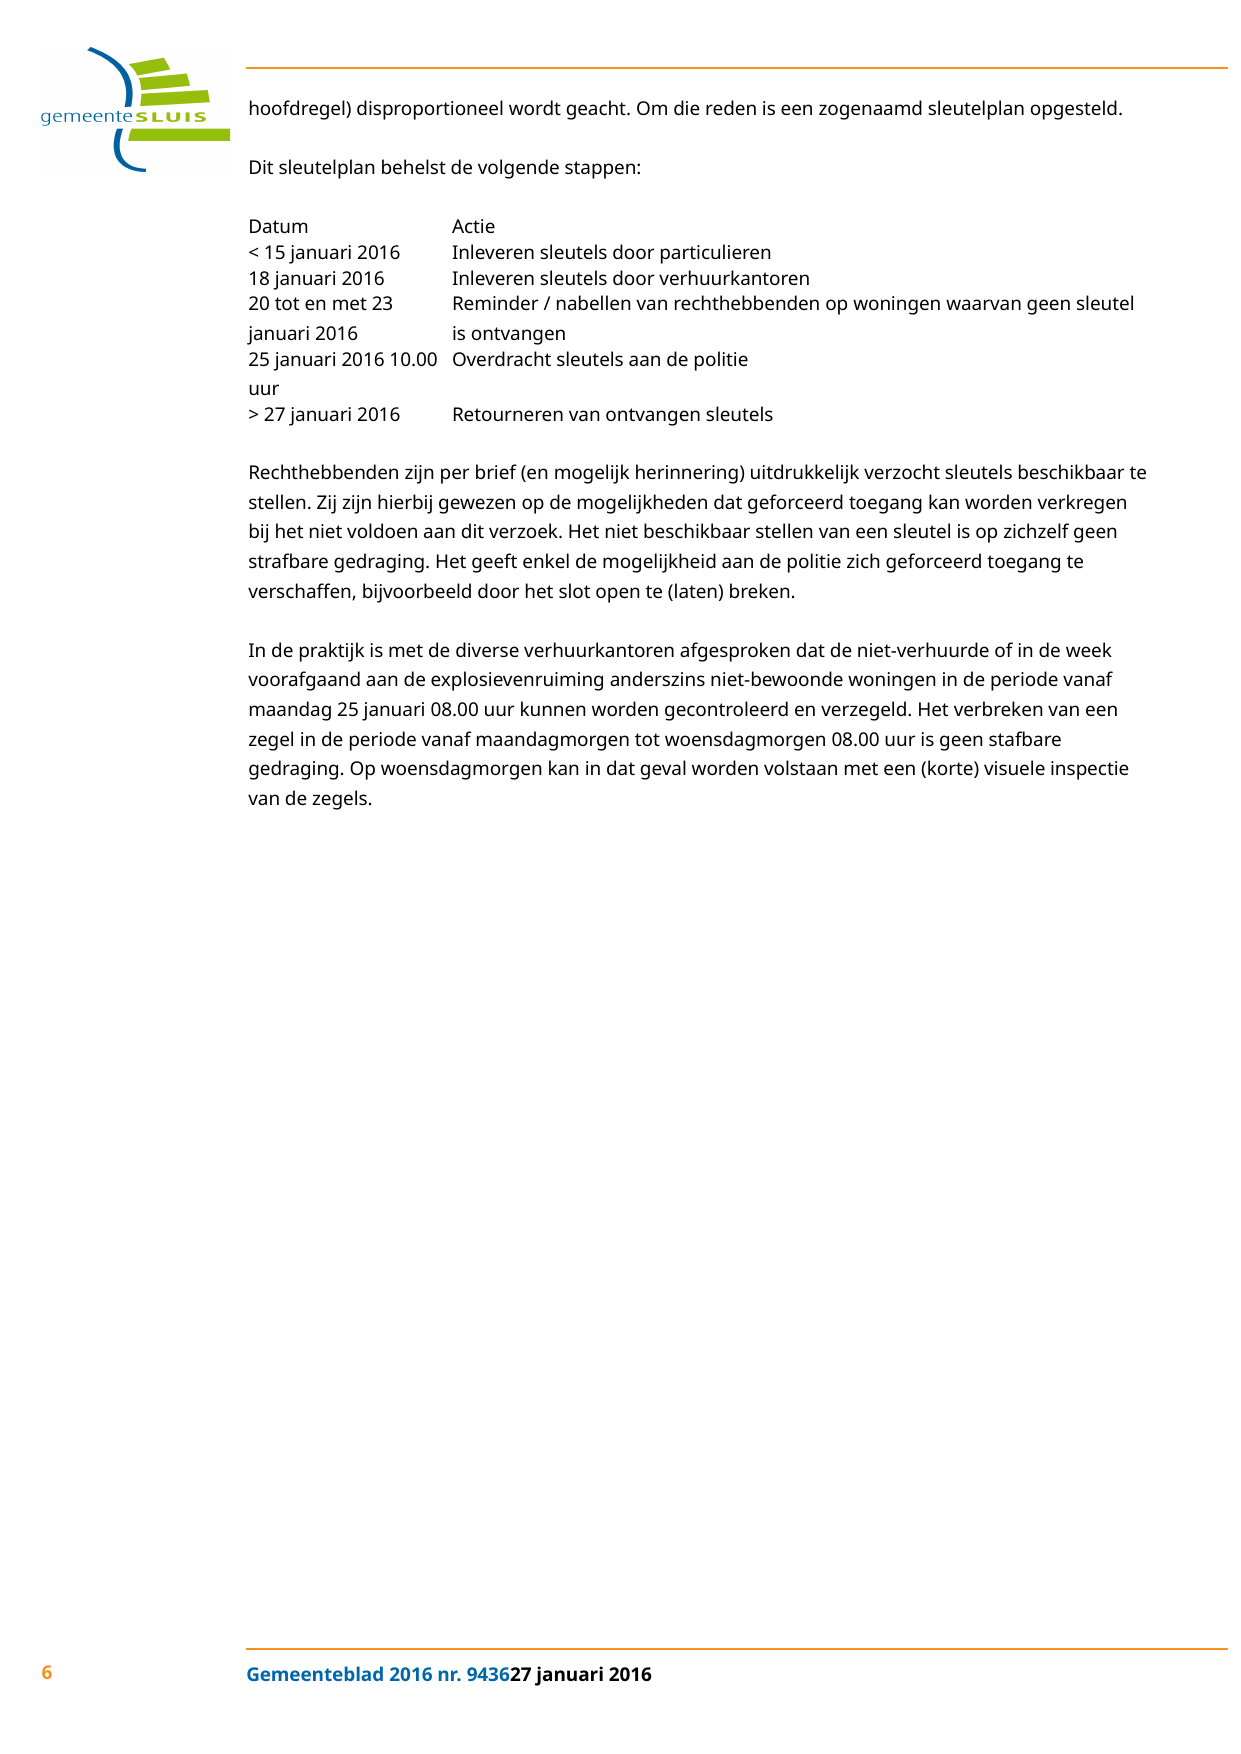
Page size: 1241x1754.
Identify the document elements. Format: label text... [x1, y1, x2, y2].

table_cell 25 januari 2016 10.00 uur [248, 346, 452, 401]
table_cell Inleveren sleutels door verhuurkantoren [452, 265, 1152, 290]
table_cell 18 januari 2016 [248, 265, 452, 290]
table_header Datum [248, 213, 452, 239]
table_cell Inleveren sleutels door particulieren [452, 239, 1152, 265]
table_cell Reminder / nabellen van rechthebbenden op woningen waarvan geen sleutel is ontvangen [452, 290, 1152, 346]
table_cell Overdracht sleutels aan de politie [452, 346, 1152, 401]
table_cell 20 tot en met 23 januari 2016 [248, 290, 452, 346]
text hoofdregel) disproportioneel wordt geacht. Om die reden is een zogenaamd sleutelplan opgesteld. [248, 95, 1152, 121]
table_cell Retourneren van ontvangen sleutels [452, 401, 1152, 427]
picture [41, 47, 231, 172]
text Rechthebbenden zijn per brief (en mogelijk herinnering) uitdrukkelijk verzocht sleutels beschikbaar te stellen. Zij zijn hierbij gewezen op de mogelijkheden dat geforceerd toegang kan worden verkregen bij het niet voldoen aan dit verzoek. Het niet beschikbaar stellen van een sleutel is op zichzelf geen strafbare gedraging. Het geeft enkel de mogelijkheid aan de politie zich geforceerd toegang te verschaffen, bijvoorbeeld door het slot open te (laten) breken. [248, 459, 1152, 604]
text In de praktijk is met de diverse verhuurkantoren afgesproken dat de niet-verhuurde of in de week voorafgaand aan de explosievenruiming anderszins niet-bewoonde woningen in de periode vanaf maandag 25 januari 08.00 uur kunnen worden gecontroleerd en verzegeld. Het verbreken van een zegel in de periode vanaf maandagmorgen tot woensdagmorgen 08.00 uur is geen stafbare gedraging. Op woensdagmorgen kan in dat geval worden volstaan met een (korte) visuele inspectie van de zegels. [248, 637, 1152, 811]
text Dit sleutelplan behelst de volgende stappen: [248, 154, 1152, 180]
table_header Actie [452, 213, 1152, 239]
table_cell < 15 januari 2016 [248, 239, 452, 265]
table_cell > 27 januari 2016 [248, 401, 452, 427]
